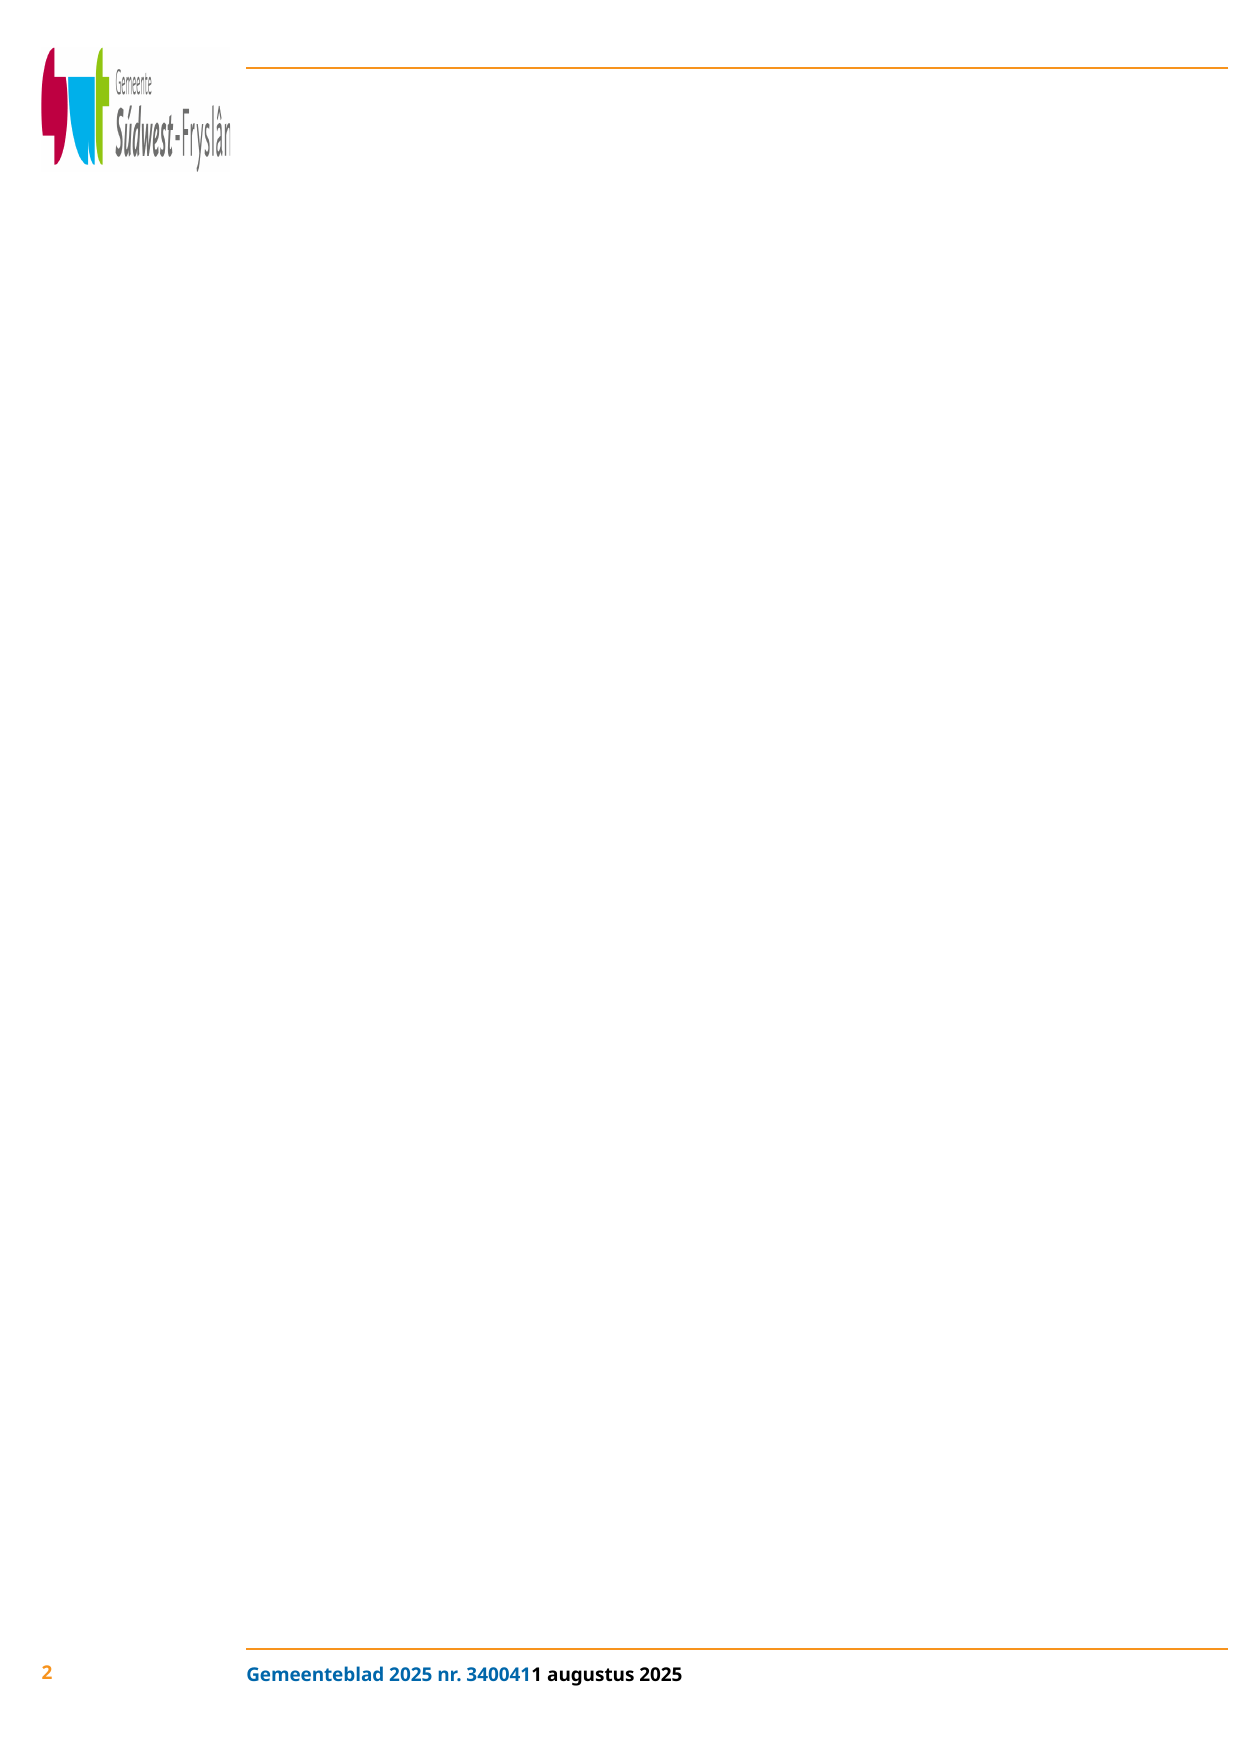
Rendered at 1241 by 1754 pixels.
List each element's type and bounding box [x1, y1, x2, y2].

picture [41, 47, 231, 172]
